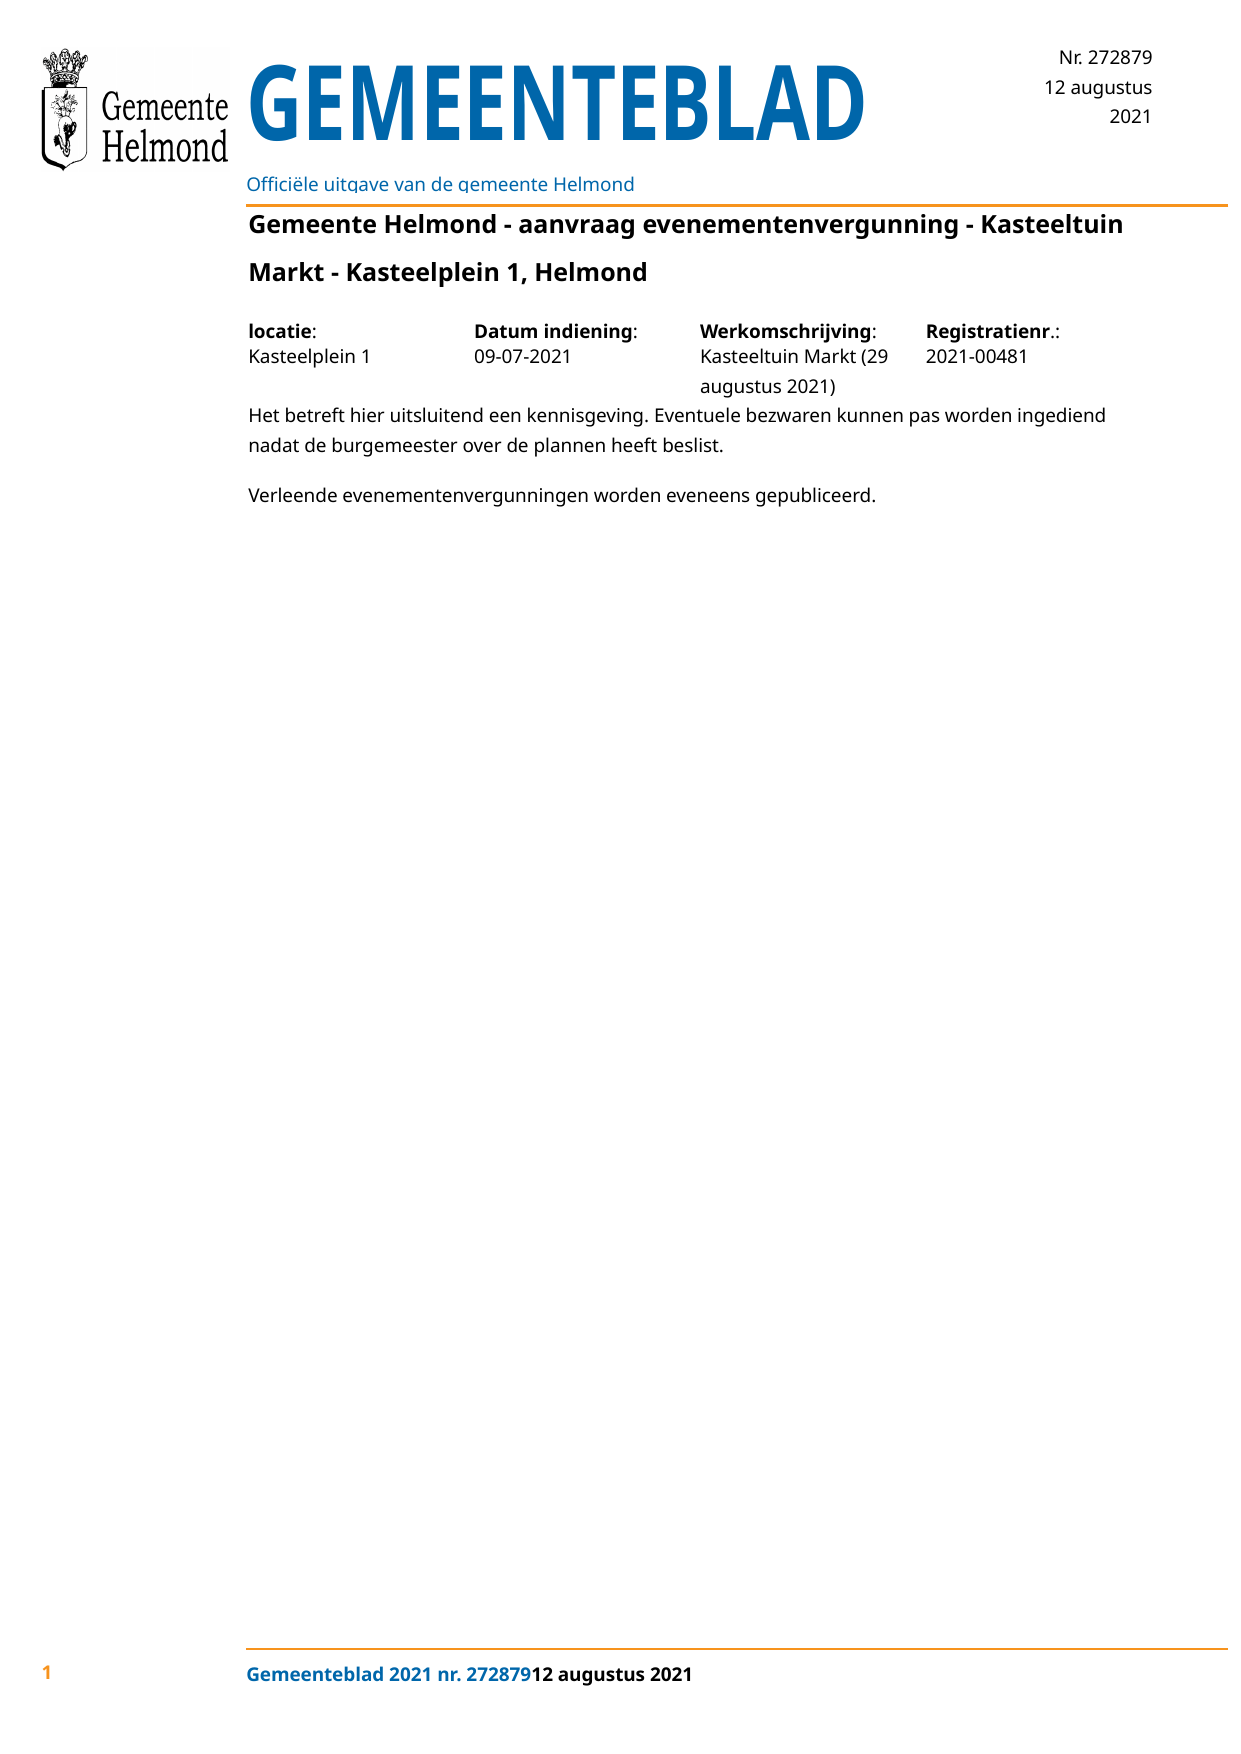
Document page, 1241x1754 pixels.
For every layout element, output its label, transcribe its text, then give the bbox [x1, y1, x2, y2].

picture [41, 47, 231, 172]
table_header locatie: [248, 318, 474, 344]
text Het betreft hier uitsluitend een kennisgeving. Eventuele bezwaren kunnen pas worden ingediend nadat de burgemeester over de plannen heeft beslist. [248, 402, 1152, 458]
table_header Datum indiening: [474, 318, 700, 344]
table_cell 2021-00481 [926, 344, 1152, 399]
table_header Werkomschrijving: [700, 318, 926, 344]
table_cell Kasteeltuin Markt (29 augustus 2021) [700, 344, 926, 399]
table_cell Kasteelplein 1 [248, 344, 474, 399]
table_header Registratienr.: [926, 318, 1152, 344]
table_cell 09-07-2021 [474, 344, 700, 399]
text Verleende evenementenvergunningen worden eveneens gepubliceerd. [248, 482, 1152, 508]
text Gemeente Helmond - aanvraag evenementenvergunning - Kasteeltuin Markt - Kasteelplein 1, Helmond [248, 207, 1152, 288]
